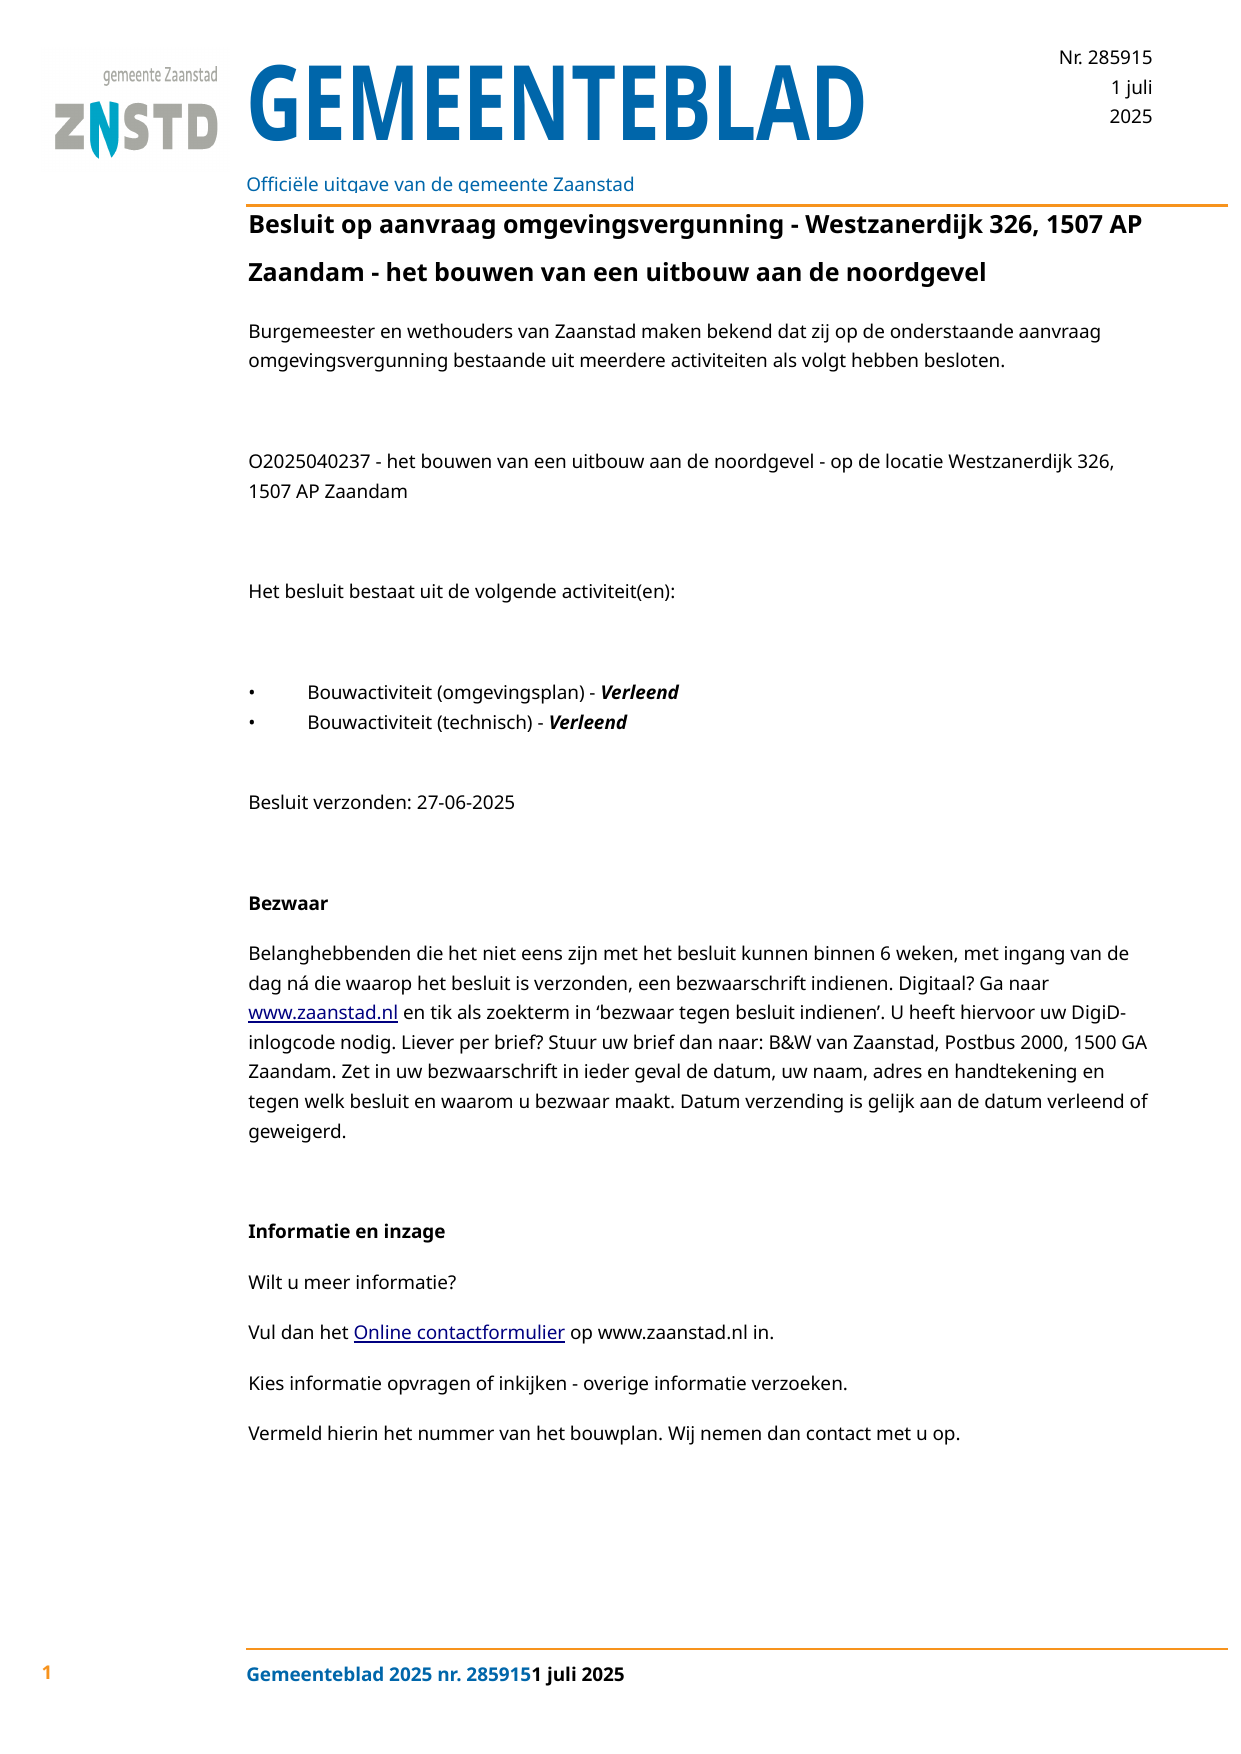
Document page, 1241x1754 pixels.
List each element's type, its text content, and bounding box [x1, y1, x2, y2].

text Belanghebbenden die het niet eens zijn met het besluit kunnen binnen 6 weken, met ingang van de dag ná die waarop het besluit is verzonden, een bezwaarschrift indienen. Digitaal? Ga naar www.zaanstad.nl en tik als zoekterm in ‘bezwaar tegen besluit indienen’. U heeft hiervoor uw DigiD-inlogcode nodig. Liever per brief? Stuur uw brief dan naar: B&W van Zaanstad, Postbus 2000, 1500 GA Zaandam. Zet in uw bezwaarschrift in ieder geval de datum, uw naam, adres en handtekening en tegen welk besluit en waarom u bezwaar maakt. Datum verzending is gelijk aan de datum verleend of geweigerd. [248, 940, 1152, 1144]
text Vermeld hierin het nummer van het bouwplan. Wij nemen dan contact met u op. [248, 1420, 1152, 1446]
list Bouwactiviteit (omgevingsplan) - Verleend [248, 679, 1152, 705]
text Informatie en inzage [248, 1219, 1152, 1244]
text Besluit op aanvraag omgevingsvergunning - Westzanerdijk 326, 1507 AP Zaandam - het bouwen van een uitbouw aan de noordgevel [248, 207, 1152, 288]
text Vul dan het Online contactformulier op www.zaanstad.nl in. [248, 1319, 1152, 1345]
list Bouwactiviteit (technisch) - Verleend [248, 709, 1152, 735]
text Bezwaar [248, 890, 1152, 916]
text Het besluit bestaat uit de volgende activiteit(en): [248, 579, 1152, 604]
text Besluit verzonden: 27-06-2025 [248, 789, 1152, 815]
text O2025040237 - het bouwen van een uitbouw aan de noordgevel - op de locatie Westzanerdijk 326, 1507 AP Zaandam [248, 448, 1152, 504]
text Burgemeester en wethouders van Zaanstad maken bekend dat zij op de onderstaande aanvraag omgevingsvergunning bestaande uit meerdere activiteiten als volgt hebben besloten. [248, 318, 1152, 373]
picture [41, 47, 231, 172]
text Kies informatie opvragen of inkijken - overige informatie verzoeken. [248, 1370, 1152, 1396]
text Wilt u meer informatie? [248, 1269, 1152, 1295]
